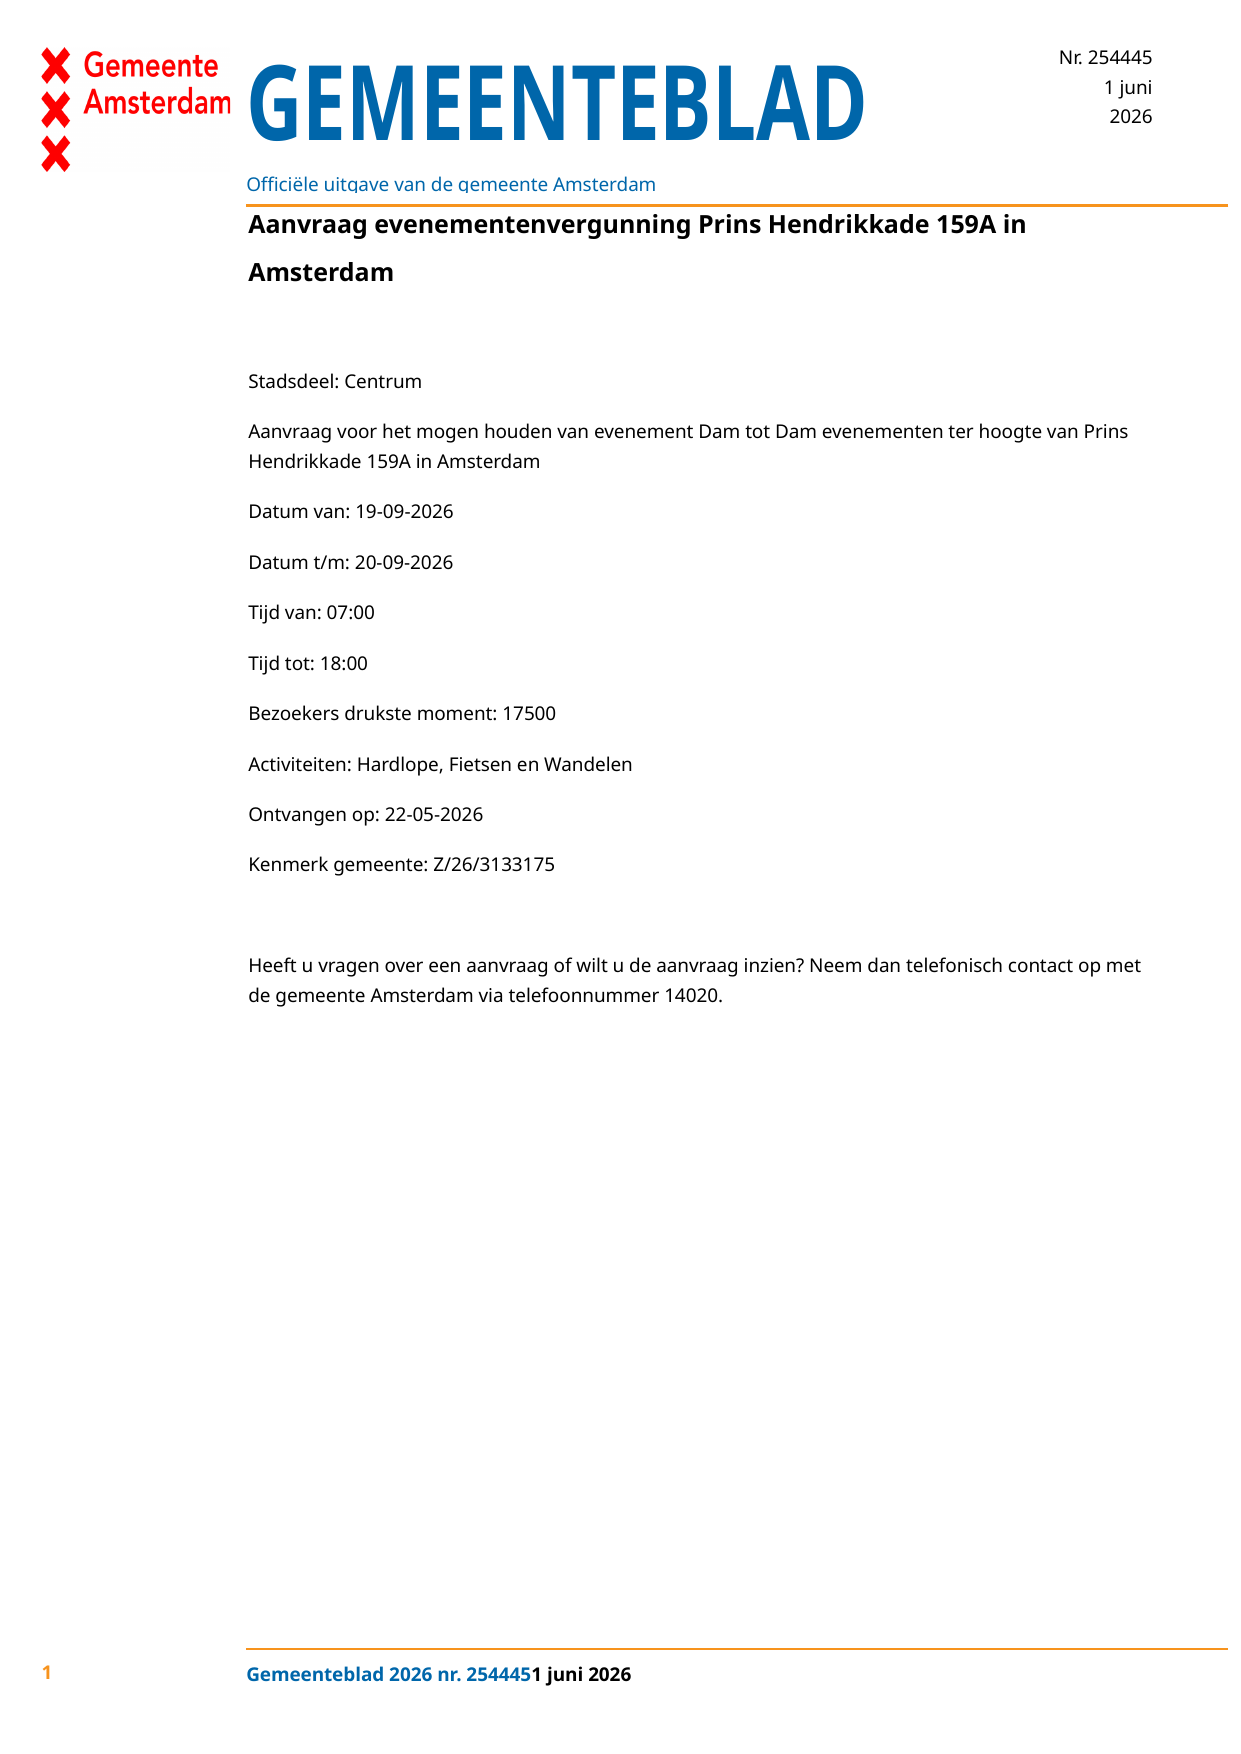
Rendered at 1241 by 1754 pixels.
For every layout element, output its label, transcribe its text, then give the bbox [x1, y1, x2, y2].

text Datum t/m: 20-09-2026 [248, 549, 1152, 575]
text Kenmerk gemeente: Z/26/3133175 [248, 852, 1152, 877]
text Activiteiten: Hardlope, Fietsen en Wandelen [248, 751, 1152, 777]
text Tijd van: 07:00 [248, 599, 1152, 625]
text Aanvraag evenementenvergunning Prins Hendrikkade 159A in Amsterdam [248, 207, 1152, 288]
text Ontvangen op: 22-05-2026 [248, 801, 1152, 827]
text Stadsdeel: Centrum [248, 368, 1152, 394]
text Heeft u vragen over een aanvraag of wilt u de aanvraag inzien? Neem dan telefonisch contact op met de gemeente Amsterdam via telefoonnummer 14020. [248, 952, 1152, 1008]
text Bezoekers drukste moment: 17500 [248, 700, 1152, 726]
text Tijd tot: 18:00 [248, 650, 1152, 676]
picture [41, 47, 231, 172]
text Datum van: 19-09-2026 [248, 499, 1152, 524]
text Aanvraag voor het mogen houden van evenement Dam tot Dam evenementen ter hoogte van Prins Hendrikkade 159A in Amsterdam [248, 419, 1152, 474]
